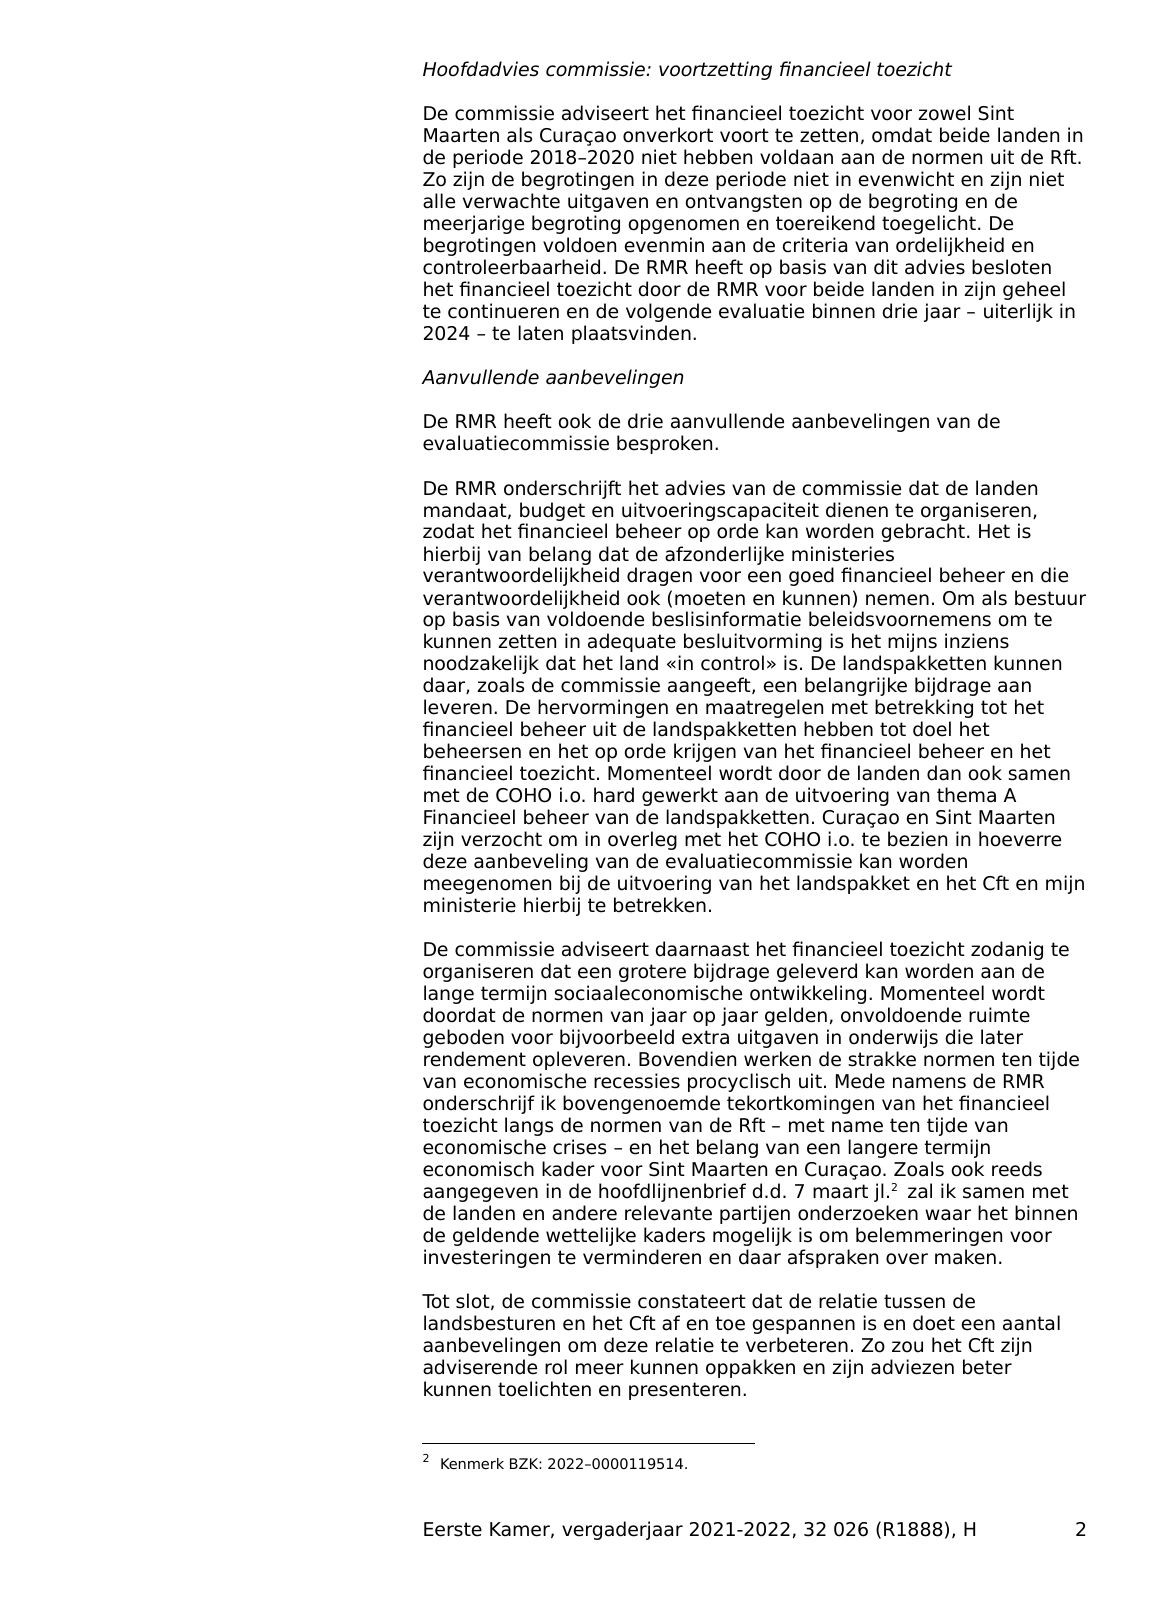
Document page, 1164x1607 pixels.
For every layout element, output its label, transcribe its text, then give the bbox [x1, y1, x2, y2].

text De commissie adviseert het financieel toezicht voor zowel Sint Maarten als Curaçao onverkort voort te zetten, omdat beide landen in de periode 2018–2020 niet hebben voldaan aan de normen uit de Rft. Zo zijn de begrotingen in deze periode niet in evenwicht en zijn niet alle verwachte uitgaven en ontvangsten op de begroting en de meerjarige begroting opgenomen en toereikend toegelicht. De begrotingen voldoen evenmin aan de criteria van ordelijkheid en controleerbaarheid. De RMR heeft op basis van dit advies besloten het financieel toezicht door de RMR voor beide landen in zijn geheel te continueren en de volgende evaluatie binnen drie jaar – uiterlijk in 2024 – te laten plaatsvinden. [422, 103, 1087, 345]
subtitle Hoofdadvies commissie: voortzetting financieel toezicht [422, 59, 1087, 81]
text De RMR heeft ook de drie aanvullende aanbevelingen van de evaluatiecommissie besproken. [422, 411, 1087, 455]
subtitle Aanvullende aanbevelingen [422, 367, 1087, 389]
text De RMR onderschrijft het advies van de commissie dat de landen mandaat, budget en uitvoeringscapaciteit dienen te organiseren, zodat het financieel beheer op orde kan worden gebracht. Het is hierbij van belang dat de afzonderlijke ministeries verantwoordelijkheid dragen voor een goed financieel beheer en die verantwoordelijkheid ook (moeten en kunnen) nemen. Om als bestuur op basis van voldoende beslisinformatie beleidsvoornemens om te kunnen zetten in adequate besluitvorming is het mijns inziens noodzakelijk dat het land «in control» is. De landspakketten kunnen daar, zoals de commissie aangeeft, een belangrijke bijdrage aan leveren. De hervormingen en maatregelen met betrekking tot het financieel beheer uit de landspakketten hebben tot doel het beheersen en het op orde krijgen van het financieel beheer en het financieel toezicht. Momenteel wordt door de landen dan ook samen met de COHO i.o. hard gewerkt aan de uitvoering van thema A Financieel beheer van de landspakketten. Curaçao en Sint Maarten zijn verzocht om in overleg met het COHO i.o. te bezien in hoeverre deze aanbeveling van de evaluatiecommissie kan worden meegenomen bij de uitvoering van het landspakket en het Cft en mijn ministerie hierbij te betrekken. [422, 477, 1087, 917]
text Kenmerk BZK: 2022–0000119514. [422, 1452, 1087, 1474]
text De commissie adviseert daarnaast het financieel toezicht zodanig te organiseren dat een grotere bijdrage geleverd kan worden aan de lange termijn sociaaleconomische ontwikkeling. Momenteel wordt doordat de normen van jaar op jaar gelden, onvoldoende ruimte geboden voor bijvoorbeeld extra uitgaven in onderwijs die later rendement opleveren. Bovendien werken de strakke normen ten tijde van economische recessies procyclisch uit. Mede namens de RMR onderschrijf ik bovengenoemde tekortkomingen van het financieel toezicht langs de normen van de Rft – met name ten tijde van economische crises – en het belang van een langere termijn economisch kader voor Sint Maarten en Curaçao. Zoals ook reeds aangegeven in de hoofdlijnenbrief d.d. 7 maart jl. zal ik samen met de landen en andere relevante partijen onderzoeken waar het binnen de geldende wettelijke kaders mogelijk is om belemmeringen voor investeringen te verminderen en daar afspraken over maken. [422, 939, 1087, 1269]
text Tot slot, de commissie constateert dat de relatie tussen de landsbesturen en het Cft af en toe gespannen is en doet een aantal aanbevelingen om deze relatie te verbeteren. Zo zou het Cft zijn adviserende rol meer kunnen oppakken en zijn adviezen beter kunnen toelichten en presenteren. [422, 1291, 1087, 1401]
